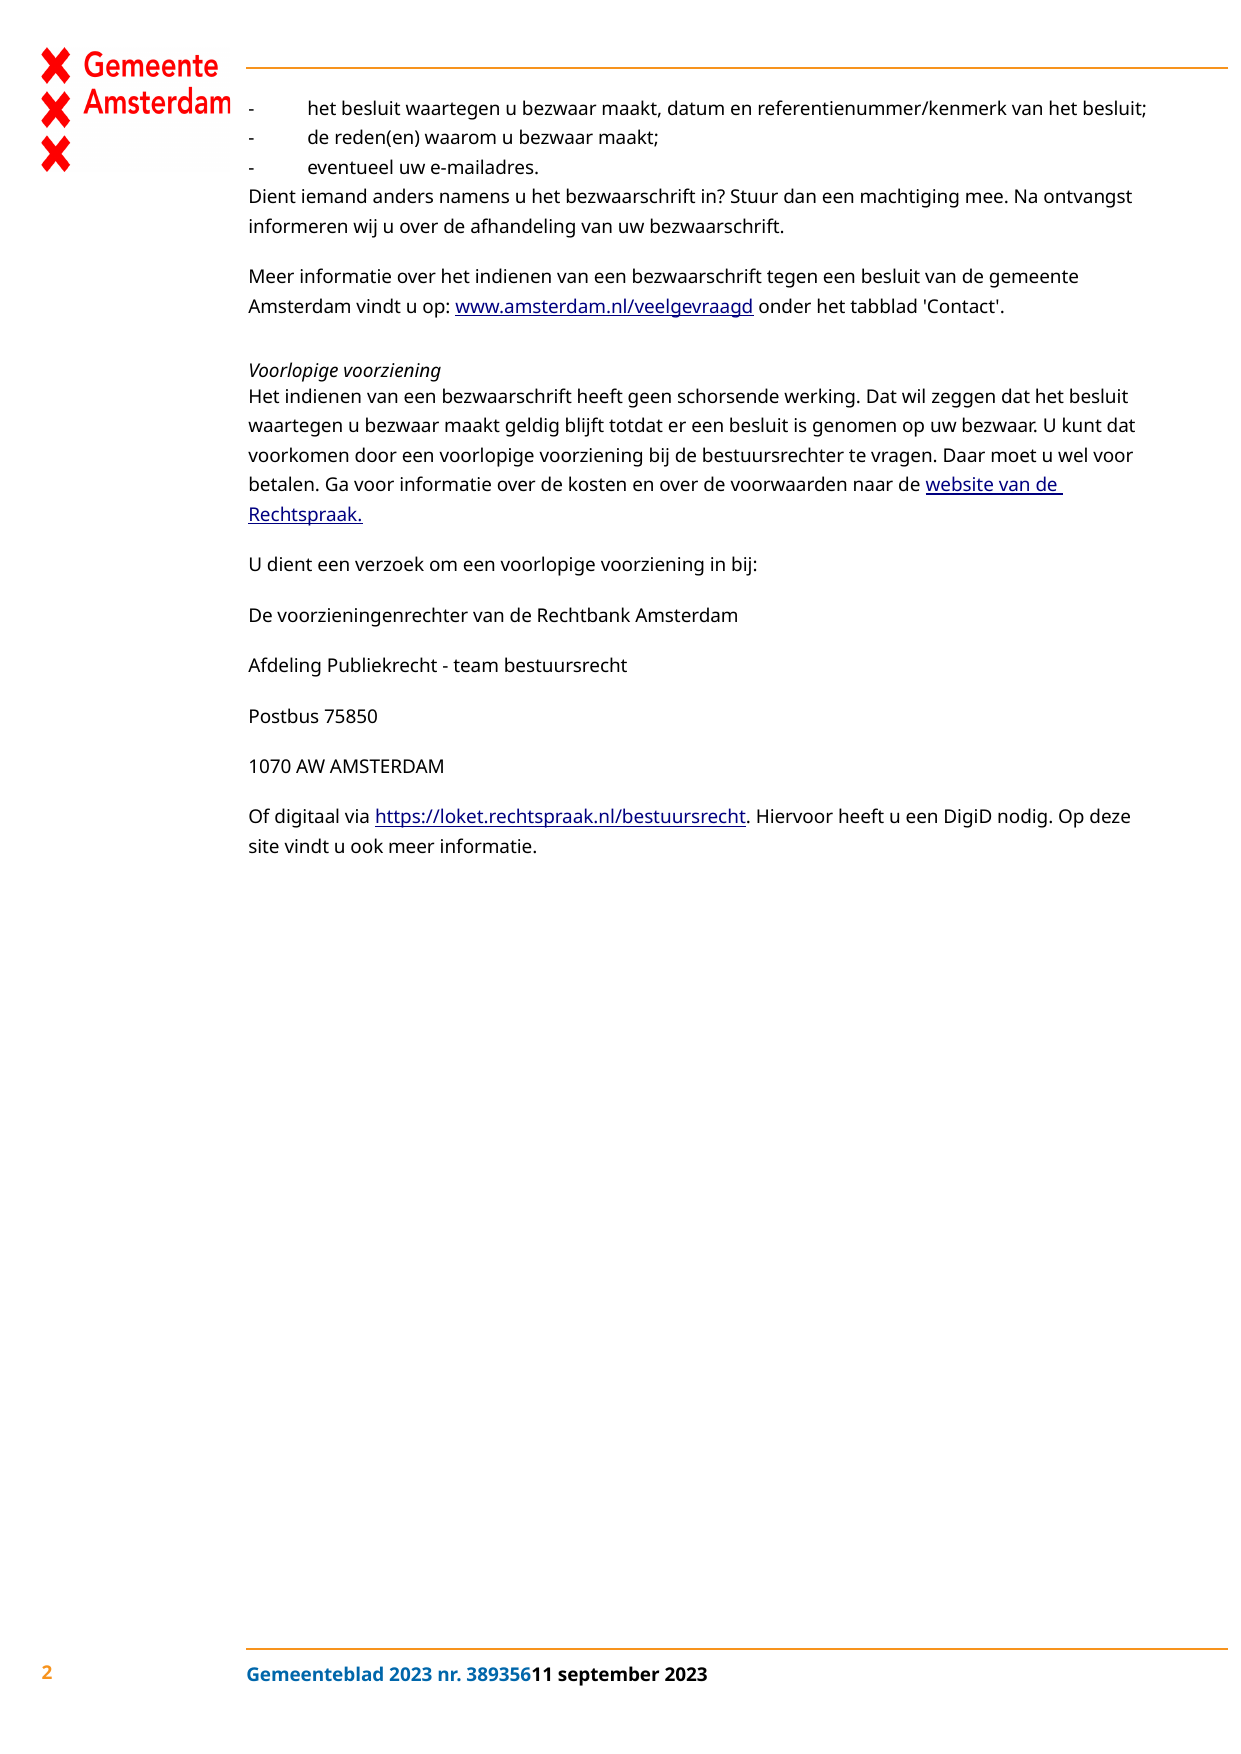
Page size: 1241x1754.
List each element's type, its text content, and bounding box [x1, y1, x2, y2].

text 1070 AW AMSTERDAM [248, 753, 1152, 779]
text Voorlopige voorziening [248, 357, 1152, 383]
text Postbus 75850 [248, 703, 1152, 728]
list eventueel uw e-mailadres. [248, 154, 1152, 180]
list de reden(en) waarom u bezwaar maakt; [248, 124, 1152, 150]
text Meer informatie over het indienen van een bezwaarschrift tegen een besluit van de gemeente Amsterdam vindt u op: www.amsterdam.nl/veelgevraagd onder het tabblad 'Contact'. [248, 263, 1152, 319]
text Of digitaal via https://loket.rechtspraak.nl/bestuursrecht. Hiervoor heeft u een DigiD nodig. Op deze site vindt u ook meer informatie. [248, 804, 1152, 859]
text Dient iemand anders namens u het bezwaarschrift in? Stuur dan een machtiging mee. Na ontvangst informeren wij u over de afhandeling van uw bezwaarschrift. [248, 183, 1152, 239]
picture [41, 47, 231, 172]
text U dient een verzoek om een voorlopige voorziening in bij: [248, 552, 1152, 577]
text De voorzieningenrechter van de Rechtbank Amsterdam [248, 602, 1152, 628]
text Het indienen van een bezwaarschrift heeft geen schorsende werking. Dat wil zeggen dat het besluit waartegen u bezwaar maakt geldig blijft totdat er een besluit is genomen op uw bezwaar. U kunt dat voorkomen door een voorlopige voorziening bij de bestuursrechter te vragen. Daar moet u wel voor betalen. Ga voor informatie over de kosten en over de voorwaarden naar de website van de Rechtspraak. [248, 383, 1152, 527]
list het besluit waartegen u bezwaar maakt, datum en referentienummer/kenmerk van het besluit; [248, 95, 1152, 121]
text Afdeling Publiekrecht - team bestuursrecht [248, 652, 1152, 678]
